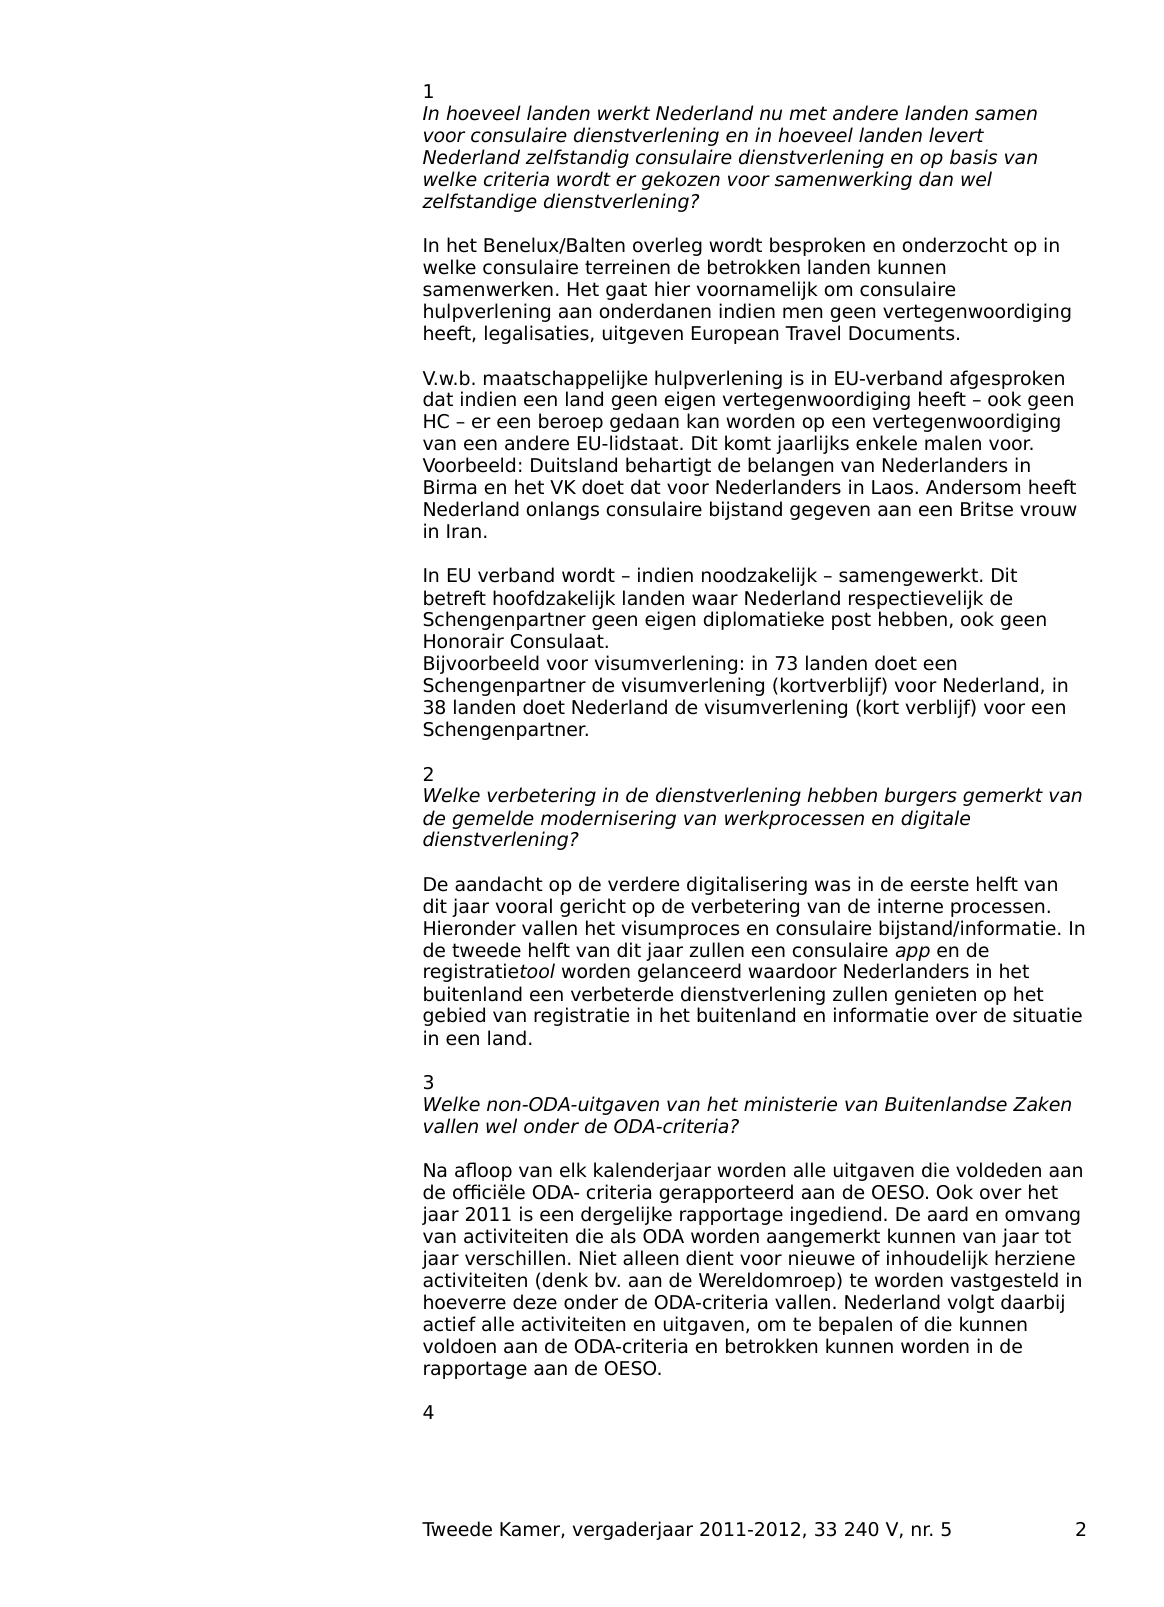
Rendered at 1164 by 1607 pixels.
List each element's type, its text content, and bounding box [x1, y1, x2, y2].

text In hoeveel landen werkt Nederland nu met andere landen samen voor consulaire dienstverlening en in hoeveel landen levert Nederland zelfstandig consulaire dienstverlening en op basis van welke criteria wordt er gekozen voor samenwerking dan wel zelfstandige dienstverlening? [422, 103, 1087, 213]
text In het Benelux/Balten overleg wordt besproken en onderzocht op in welke consulaire terreinen de betrokken landen kunnen samenwerken. Het gaat hier voornamelijk om consulaire hulpverlening aan onderdanen indien men geen vertegenwoordiging heeft, legalisaties, uitgeven European Travel Documents. [422, 235, 1087, 345]
text 2 [422, 763, 1087, 785]
text 4 [422, 1402, 1087, 1424]
text 3 [422, 1072, 1087, 1093]
text In EU verband wordt – indien noodzakelijk – samengewerkt. Dit betreft hoofdzakelijk landen waar Nederland respectievelijk de Schengenpartner geen eigen diplomatieke post hebben, ook geen Honorair Consulaat. [422, 565, 1087, 653]
text Bijvoorbeeld voor visumverlening: in 73 landen doet een Schengenpartner de visumverlening (kortverblijf) voor Nederland, in 38 landen doet Nederland de visumverlening (kort verblijf) voor een Schengenpartner. [422, 653, 1087, 741]
text De aandacht op de verdere digitalisering was in de eerste helft van dit jaar vooral gericht op de verbetering van de interne processen. Hieronder vallen het visumproces en consulaire bijstand/informatie. In de tweede helft van dit jaar zullen een consulaire app en de registratietool worden gelanceerd waardoor Nederlanders in het buitenland een verbeterde dienstverlening zullen genieten op het gebied van registratie in het buitenland en informatie over de situatie in een land. [422, 873, 1087, 1049]
text V.w.b. maatschappelijke hulpverlening is in EU-verband afgesproken dat indien een land geen eigen vertegenwoordiging heeft – ook geen HC – er een beroep gedaan kan worden op een vertegenwoordiging van een andere EU-lidstaat. Dit komt jaarlijks enkele malen voor. Voorbeeld: Duitsland behartigt de belangen van Nederlanders in Birma en het VK doet dat voor Nederlanders in Laos. Andersom heeft Nederland onlangs consulaire bijstand gegeven aan een Britse vrouw in Iran. [422, 367, 1087, 543]
text Na afloop van elk kalenderjaar worden alle uitgaven die voldeden aan de officiële ODA- criteria gerapporteerd aan de OESO. Ook over het jaar 2011 is een dergelijke rapportage ingediend. De aard en omvang van activiteiten die als ODA worden aangemerkt kunnen van jaar tot jaar verschillen. Niet alleen dient voor nieuwe of inhoudelijk herziene activiteiten (denk bv. aan de Wereldomroep) te worden vastgesteld in hoeverre deze onder de ODA-criteria vallen. Nederland volgt daarbij actief alle activiteiten en uitgaven, om te bepalen of die kunnen voldoen aan de ODA-criteria en betrokken kunnen worden in de rapportage aan de OESO. [422, 1160, 1087, 1379]
text 1 [422, 81, 1087, 103]
text Welke non-ODA-uitgaven van het ministerie van Buitenlandse Zaken vallen wel onder de ODA-criteria? [422, 1093, 1087, 1137]
text Welke verbetering in de dienstverlening hebben burgers gemerkt van de gemelde modernisering van werkprocessen en digitale dienstverlening? [422, 785, 1087, 851]
